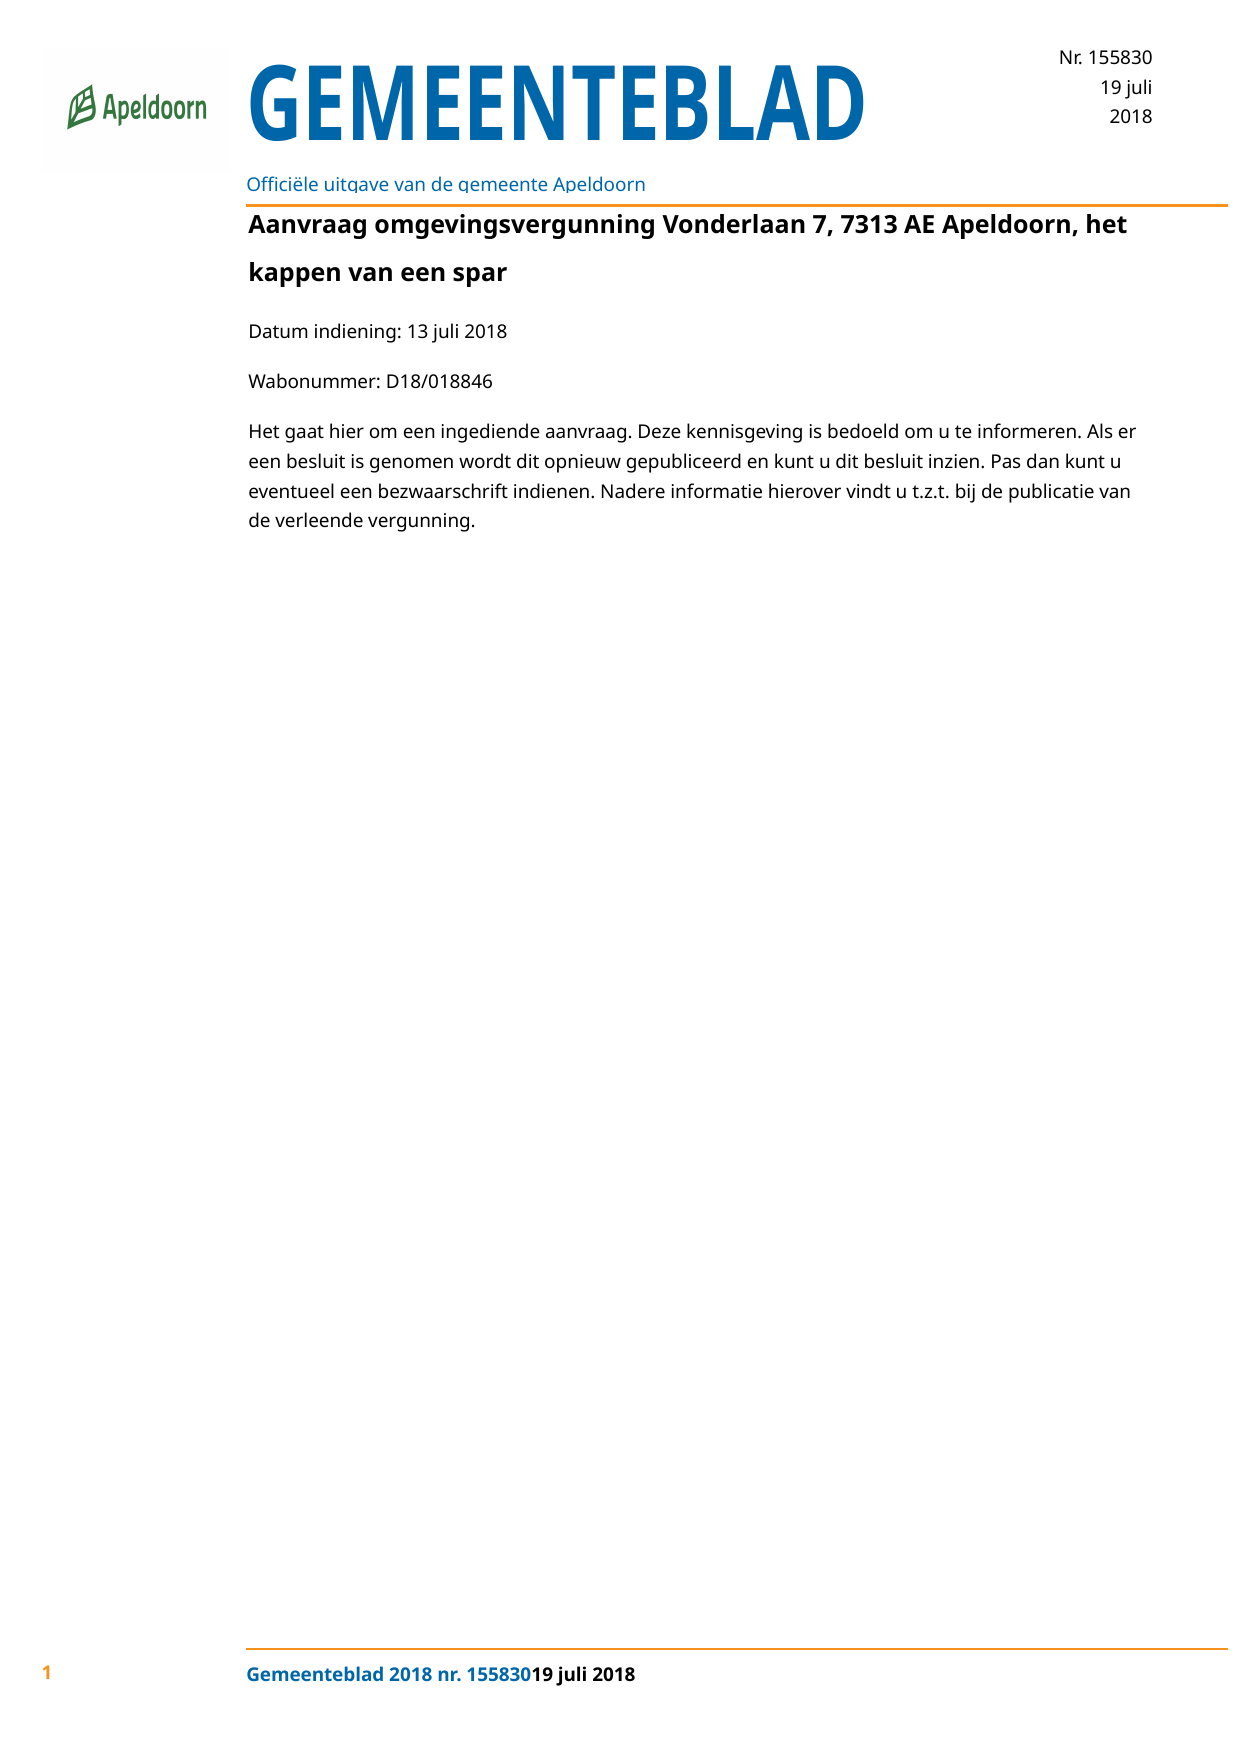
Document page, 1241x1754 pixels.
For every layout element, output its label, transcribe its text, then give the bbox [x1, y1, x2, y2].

text Aanvraag omgevingsvergunning Vonderlaan 7, 7313 AE Apeldoorn, het kappen van een spar [248, 207, 1152, 288]
text Datum indiening: 13 juli 2018 [248, 318, 1152, 344]
text Het gaat hier om een ingediende aanvraag. Deze kennisgeving is bedoeld om u te informeren. Als er een besluit is genomen wordt dit opnieuw gepubliceerd en kunt u dit besluit inzien. Pas dan kunt u eventueel een bezwaarschrift indienen. Nadere informatie hierover vindt u t.z.t. bij de publicatie van de verleende vergunning. [248, 419, 1152, 533]
text Wabonummer: D18/018846 [248, 368, 1152, 394]
picture [41, 47, 231, 172]
